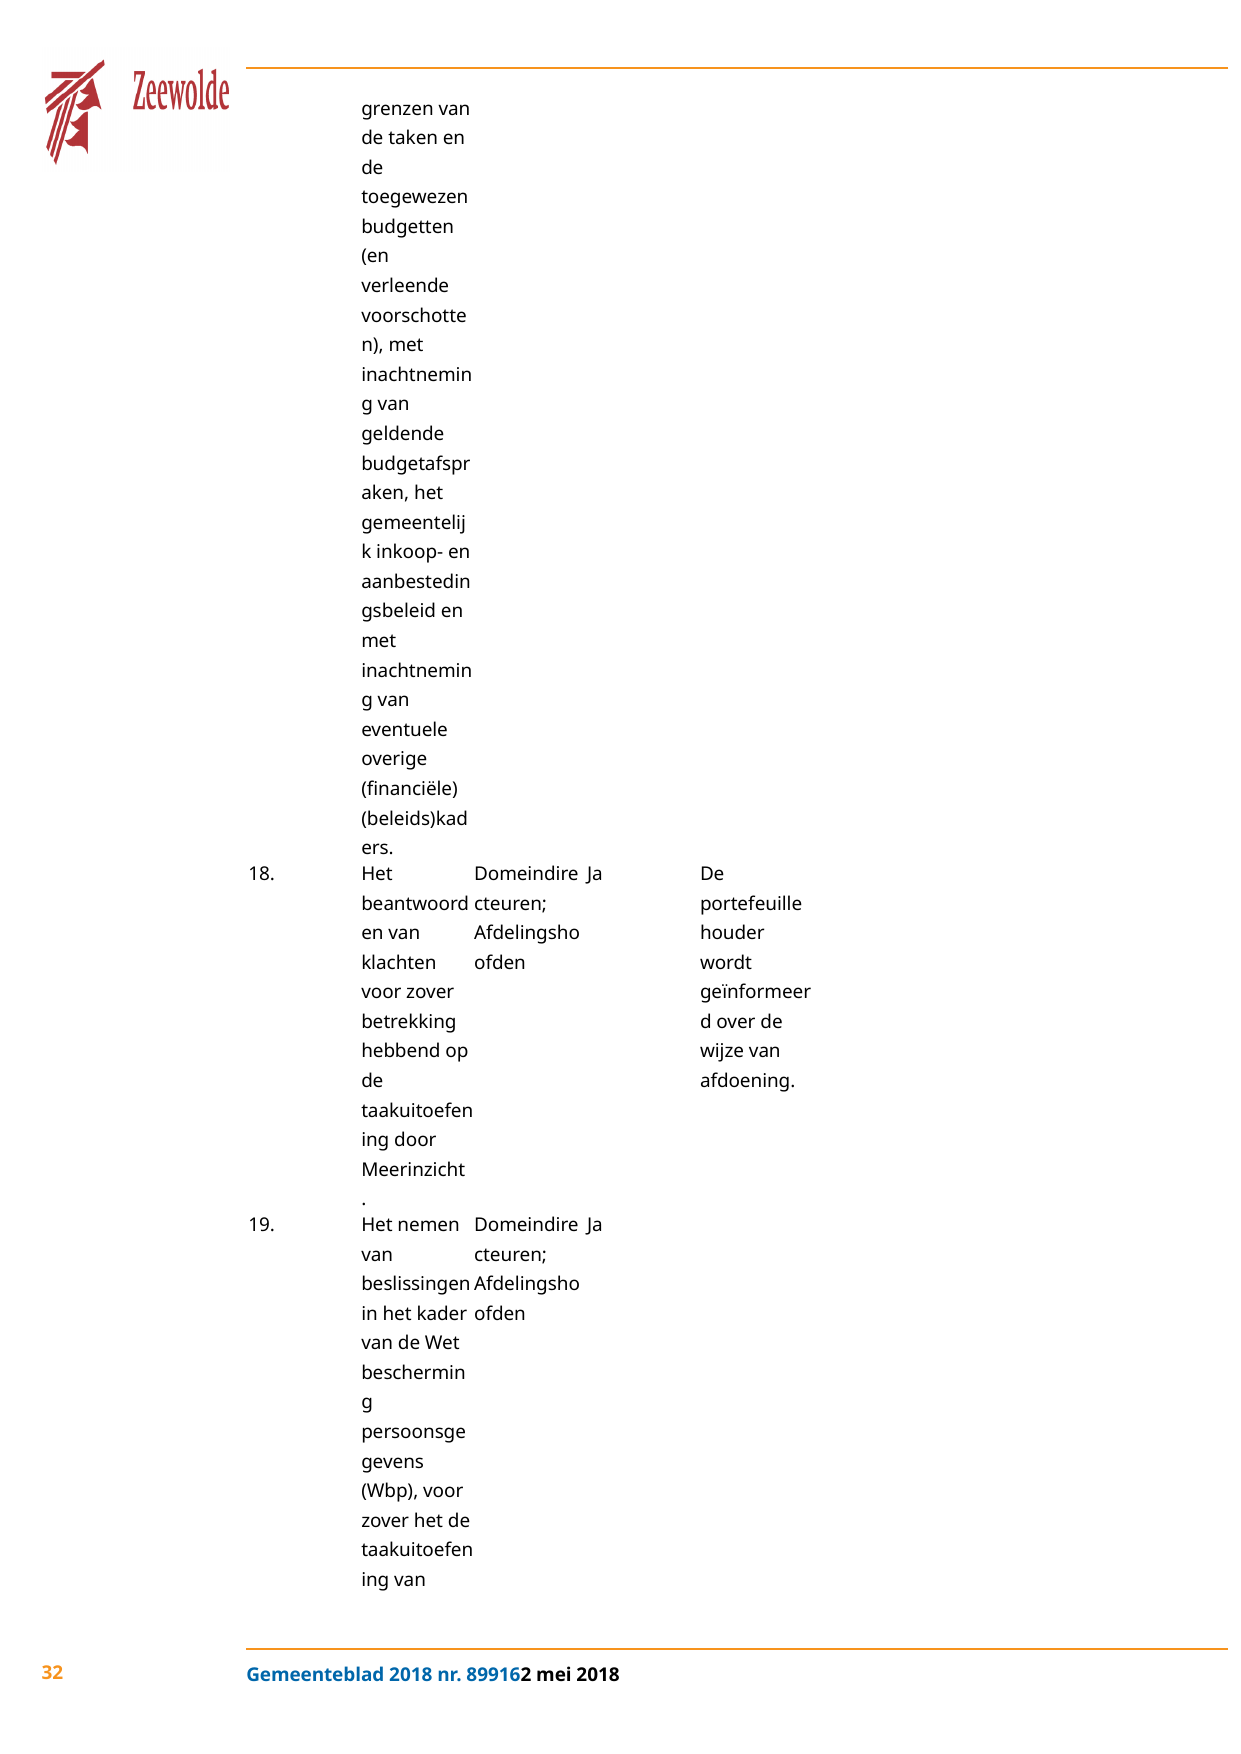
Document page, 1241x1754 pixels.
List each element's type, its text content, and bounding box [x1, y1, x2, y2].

table_cell [248, 1211, 361, 1592]
table_cell Ja [587, 860, 700, 1211]
table_cell [474, 95, 587, 860]
table_cell Het nemen van beslissingen in het kader van de Wet bescherming persoonsgegevens (Wbp), voor zover het de taakuitoefening van [361, 1211, 474, 1592]
table_cell grenzen van de taken en de toegewezen budgetten (en verleende voorschotten), met inachtneming van geldende budgetafspraken, het gemeentelijk inkoop- en aanbestedingsbeleid en met inachtneming van eventuele overige (financiële) (beleids)kaders. [361, 95, 474, 860]
table_cell Ja [587, 1211, 700, 1592]
table_cell [700, 95, 813, 860]
table_cell [248, 860, 361, 1211]
table_cell Het beantwoorden van klachten voor zover betrekking hebbend op de taakuitoefening door Meerinzicht . [361, 860, 474, 1211]
table_cell [587, 95, 700, 860]
table_cell Domeindirecteuren; Afdelingshoofden [474, 860, 587, 1211]
table_cell De portefeuillehouder wordt geïnformeerd over de wijze van afdoening. [700, 860, 813, 1211]
picture [41, 47, 231, 172]
table_cell [700, 1211, 813, 1592]
table_cell [248, 95, 361, 860]
table_cell Domeindirecteuren; Afdelingshoofden [474, 1211, 587, 1592]
